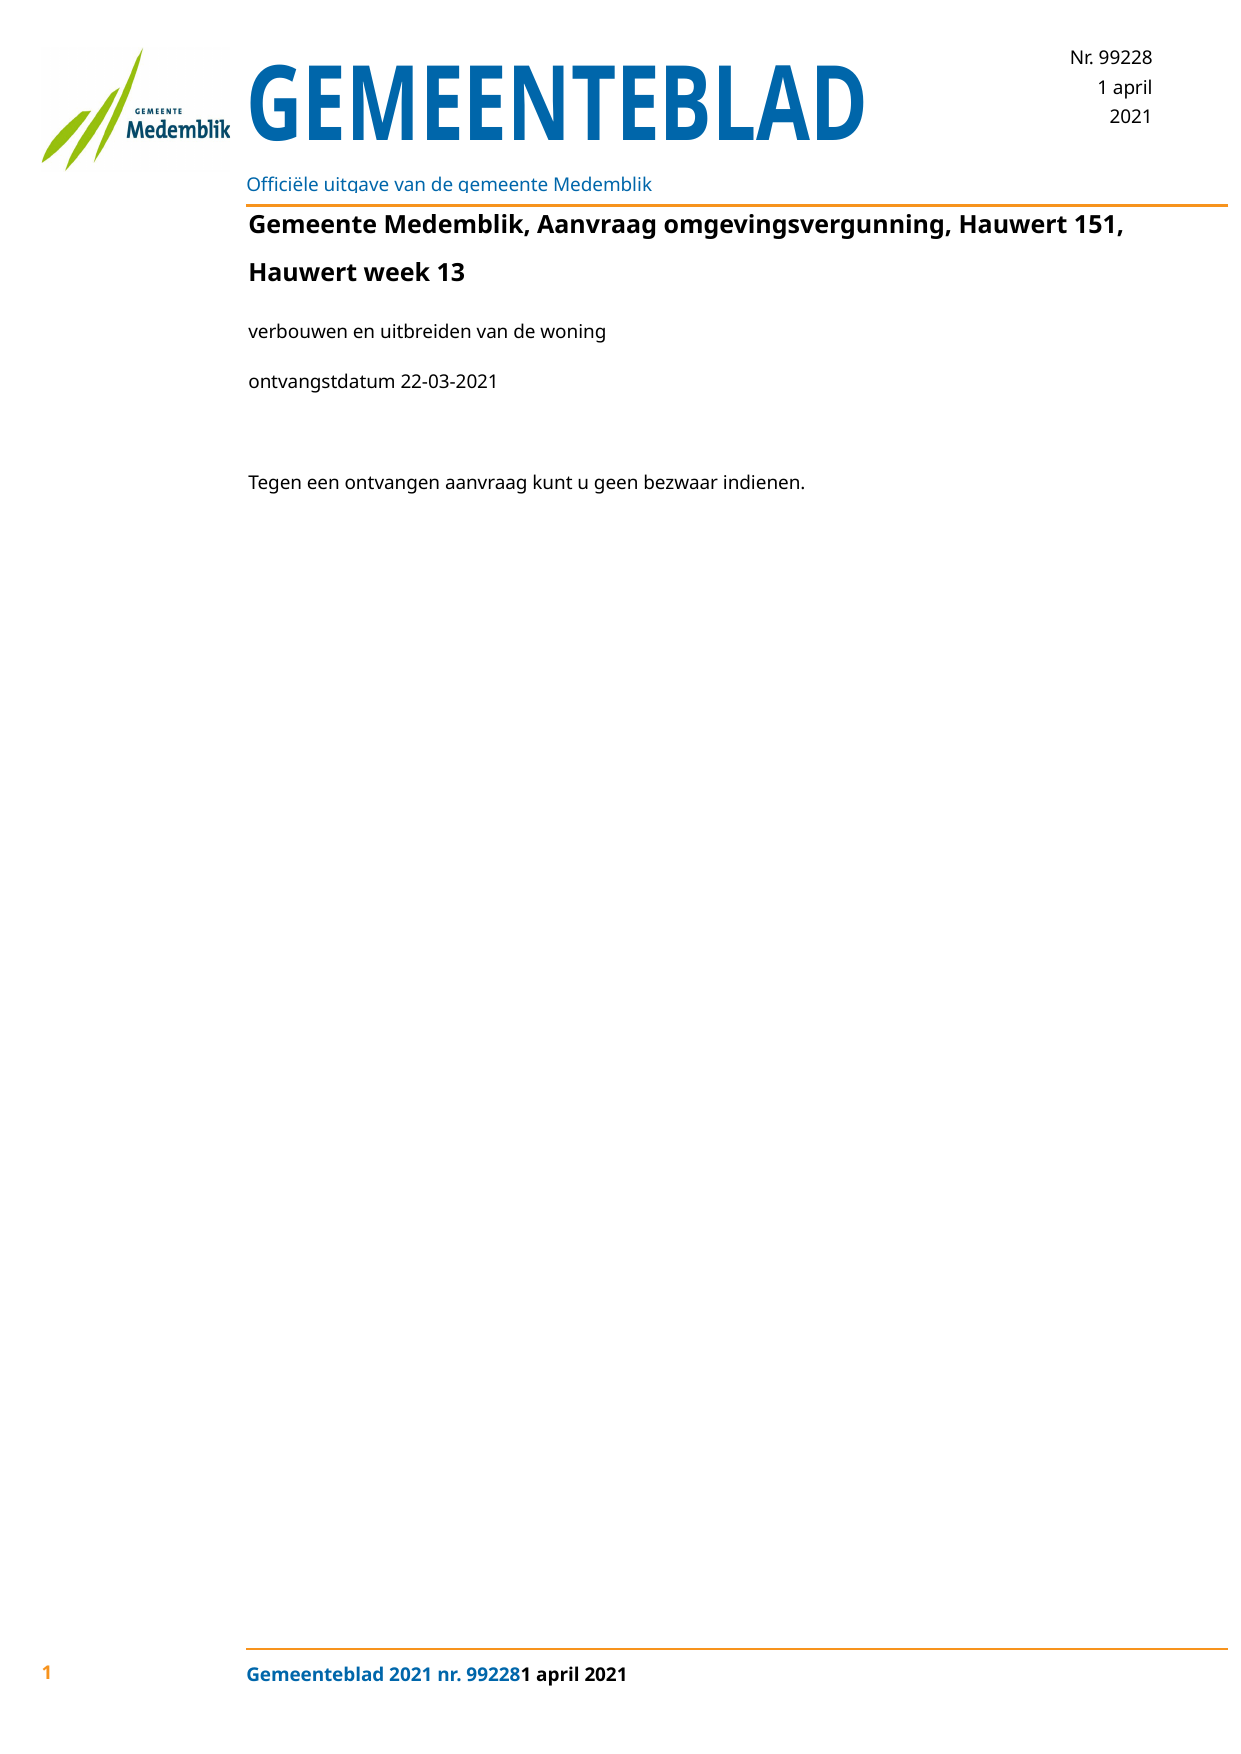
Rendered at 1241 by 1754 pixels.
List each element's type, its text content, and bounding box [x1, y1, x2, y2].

picture [41, 47, 231, 172]
text verbouwen en uitbreiden van de woning [248, 318, 1152, 344]
text Tegen een ontvangen aanvraag kunt u geen bezwaar indienen. [248, 469, 1152, 495]
text ontvangstdatum 22-03-2021 [248, 368, 1152, 394]
text Gemeente Medemblik, Aanvraag omgevingsvergunning, Hauwert 151, Hauwert week 13 [248, 207, 1152, 288]
